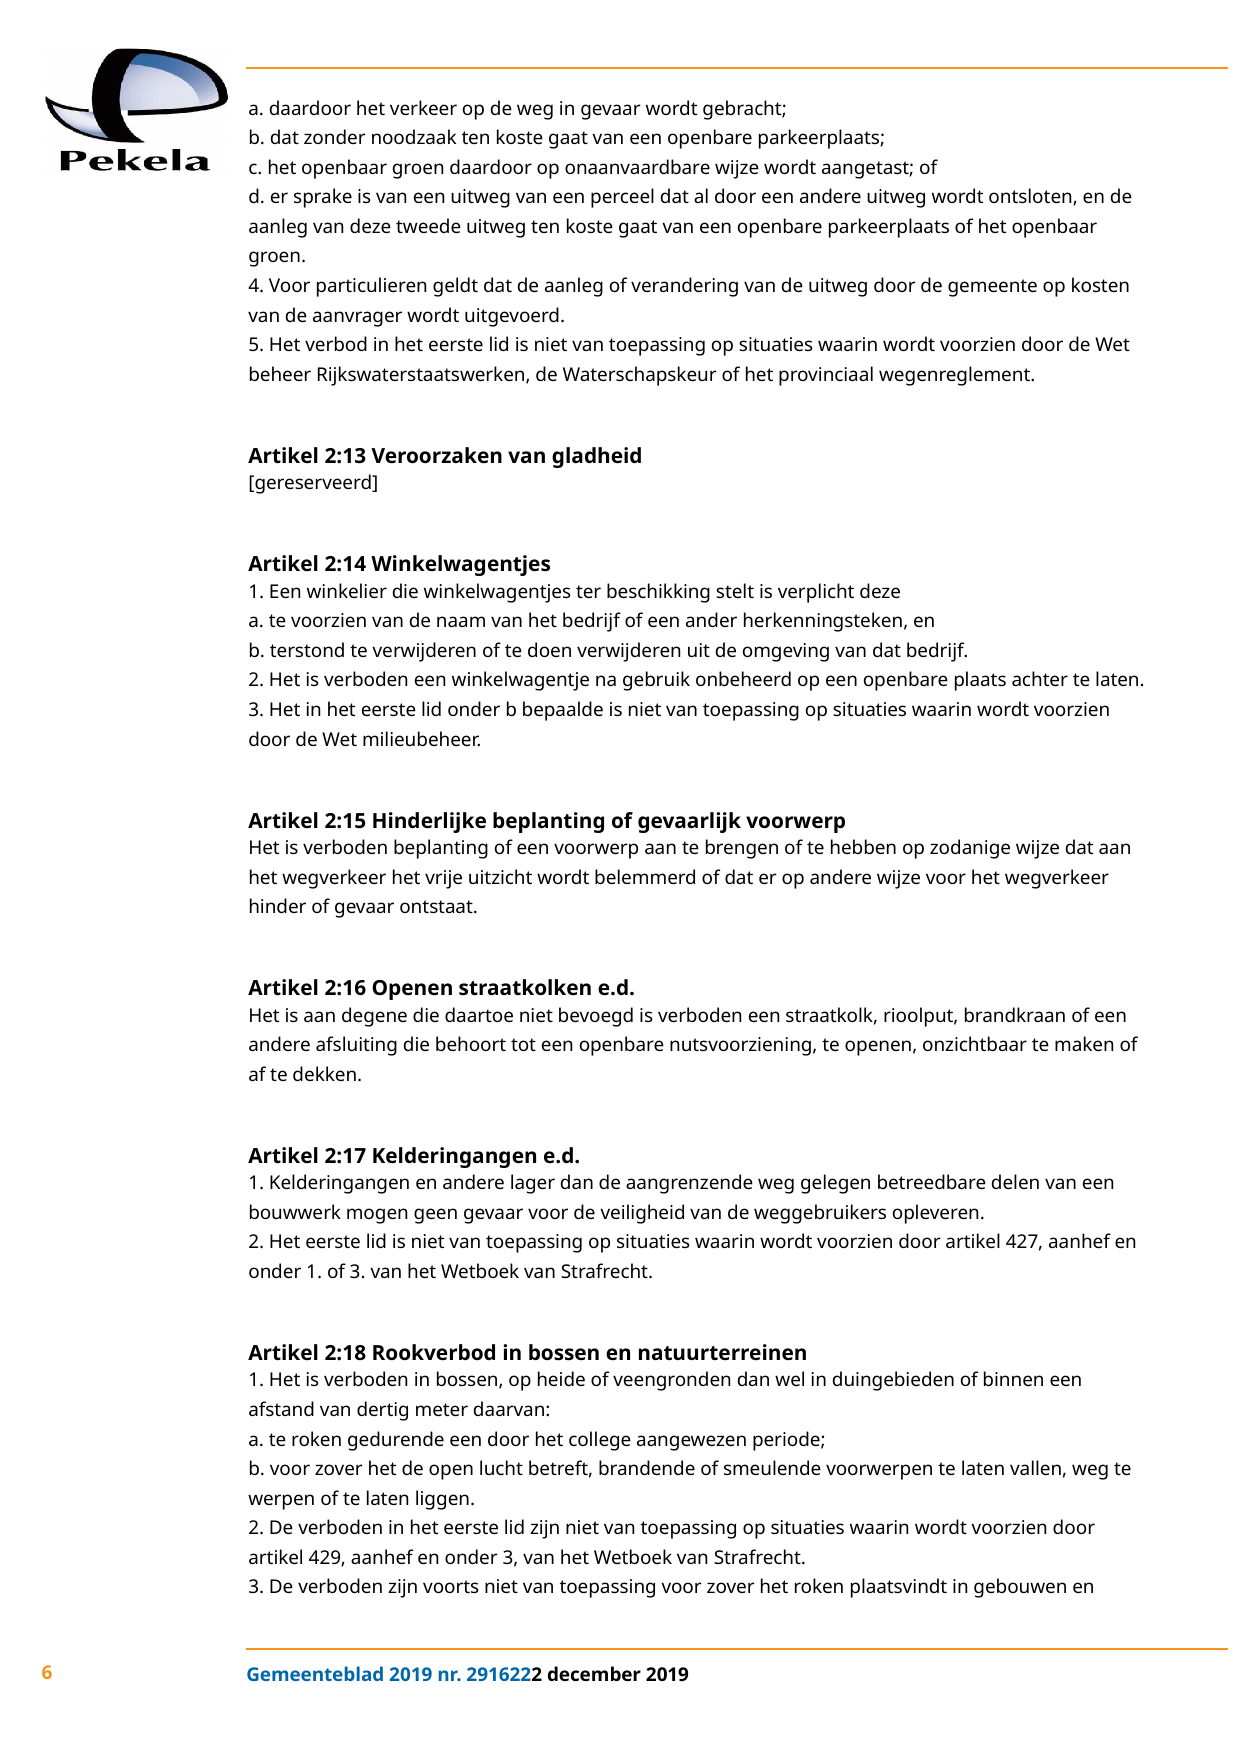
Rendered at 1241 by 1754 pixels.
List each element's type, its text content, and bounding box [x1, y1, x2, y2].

text 2. De verboden in het eerste lid zijn niet van toepassing op situaties waarin wordt voorzien door artikel 429, aanhef en onder 3, van het Wetboek van Strafrecht. [248, 1514, 1152, 1570]
text b. terstond te verwijderen of te doen verwijderen uit de omgeving van dat bedrijf. [248, 637, 1152, 663]
text Artikel 2:17 Kelderingangen e.d. [248, 1141, 1152, 1169]
text c. het openbaar groen daardoor op onaanvaardbare wijze wordt aangetast; of [248, 154, 1152, 180]
text 2. Het eerste lid is niet van toepassing op situaties waarin wordt voorzien door artikel 427, aanhef en onder 1. of 3. van het Wetboek van Strafrecht. [248, 1229, 1152, 1284]
text Artikel 2:16 Openen straatkolken e.d. [248, 973, 1152, 1002]
text 1. Het is verboden in bossen, op heide of veengronden dan wel in duingebieden of binnen een afstand van dertig meter daarvan: [248, 1367, 1152, 1422]
text b. voor zover het de open lucht betreft, brandende of smeulende voorwerpen te laten vallen, weg te werpen of te laten liggen. [248, 1455, 1152, 1511]
text Artikel 2:15 Hinderlijke beplanting of gevaarlijk voorwerp [248, 806, 1152, 834]
text 5. Het verbod in het eerste lid is niet van toepassing op situaties waarin wordt voorzien door de Wet beheer Rijkswaterstaatswerken, de Waterschapskeur of het provinciaal wegenreglement. [248, 331, 1152, 387]
text b. dat zonder noodzaak ten koste gaat van een openbare parkeerplaats; [248, 124, 1152, 150]
text Het is aan degene die daartoe niet bevoegd is verboden een straatkolk, rioolput, brandkraan of een andere afsluiting die behoort tot een openbare nutsvoorziening, te openen, onzichtbaar te maken of af te dekken. [248, 1002, 1152, 1087]
text a. daardoor het verkeer op de weg in gevaar wordt gebracht; [248, 95, 1152, 121]
text Het is verboden beplanting of een voorwerp aan te brengen of te hebben op zodanige wijze dat aan het wegverkeer het vrije uitzicht wordt belemmerd of dat er op andere wijze voor het wegverkeer hinder of gevaar ontstaat. [248, 834, 1152, 919]
text Artikel 2:13 Veroorzaken van gladheid [248, 441, 1152, 469]
text 3. Het in het eerste lid onder b bepaalde is niet van toepassing op situaties waarin wordt voorzien door de Wet milieubeheer. [248, 696, 1152, 752]
text Artikel 2:18 Rookverbod in bossen en natuurterreinen [248, 1338, 1152, 1367]
text a. te voorzien van de naam van het bedrijf of een ander herkenningsteken, en [248, 607, 1152, 633]
text Artikel 2:14 Winkelwagentjes [248, 549, 1152, 578]
text 1. Kelderingangen en andere lager dan de aangrenzende weg gelegen betreedbare delen van een bouwwerk mogen geen gevaar voor de veiligheid van de weggebruikers opleveren. [248, 1169, 1152, 1225]
picture [41, 47, 231, 172]
text 4. Voor particulieren geldt dat de aanleg of verandering van de uitweg door de gemeente op kosten van de aanvrager wordt uitgevoerd. [248, 272, 1152, 328]
text [gereserveerd] [248, 469, 1152, 495]
text d. er sprake is van een uitweg van een perceel dat al door een andere uitweg wordt ontsloten, en de aanleg van deze tweede uitweg ten koste gaat van een openbare parkeerplaats of het openbaar groen. [248, 183, 1152, 268]
text 2. Het is verboden een winkelwagentje na gebruik onbeheerd op een openbare plaats achter te laten. [248, 667, 1152, 692]
text 3. De verboden zijn voorts niet van toepassing voor zover het roken plaatsvindt in gebouwen en [248, 1574, 1152, 1599]
text a. te roken gedurende een door het college aangewezen periode; [248, 1426, 1152, 1452]
text 1. Een winkelier die winkelwagentjes ter beschikking stelt is verplicht deze [248, 578, 1152, 604]
